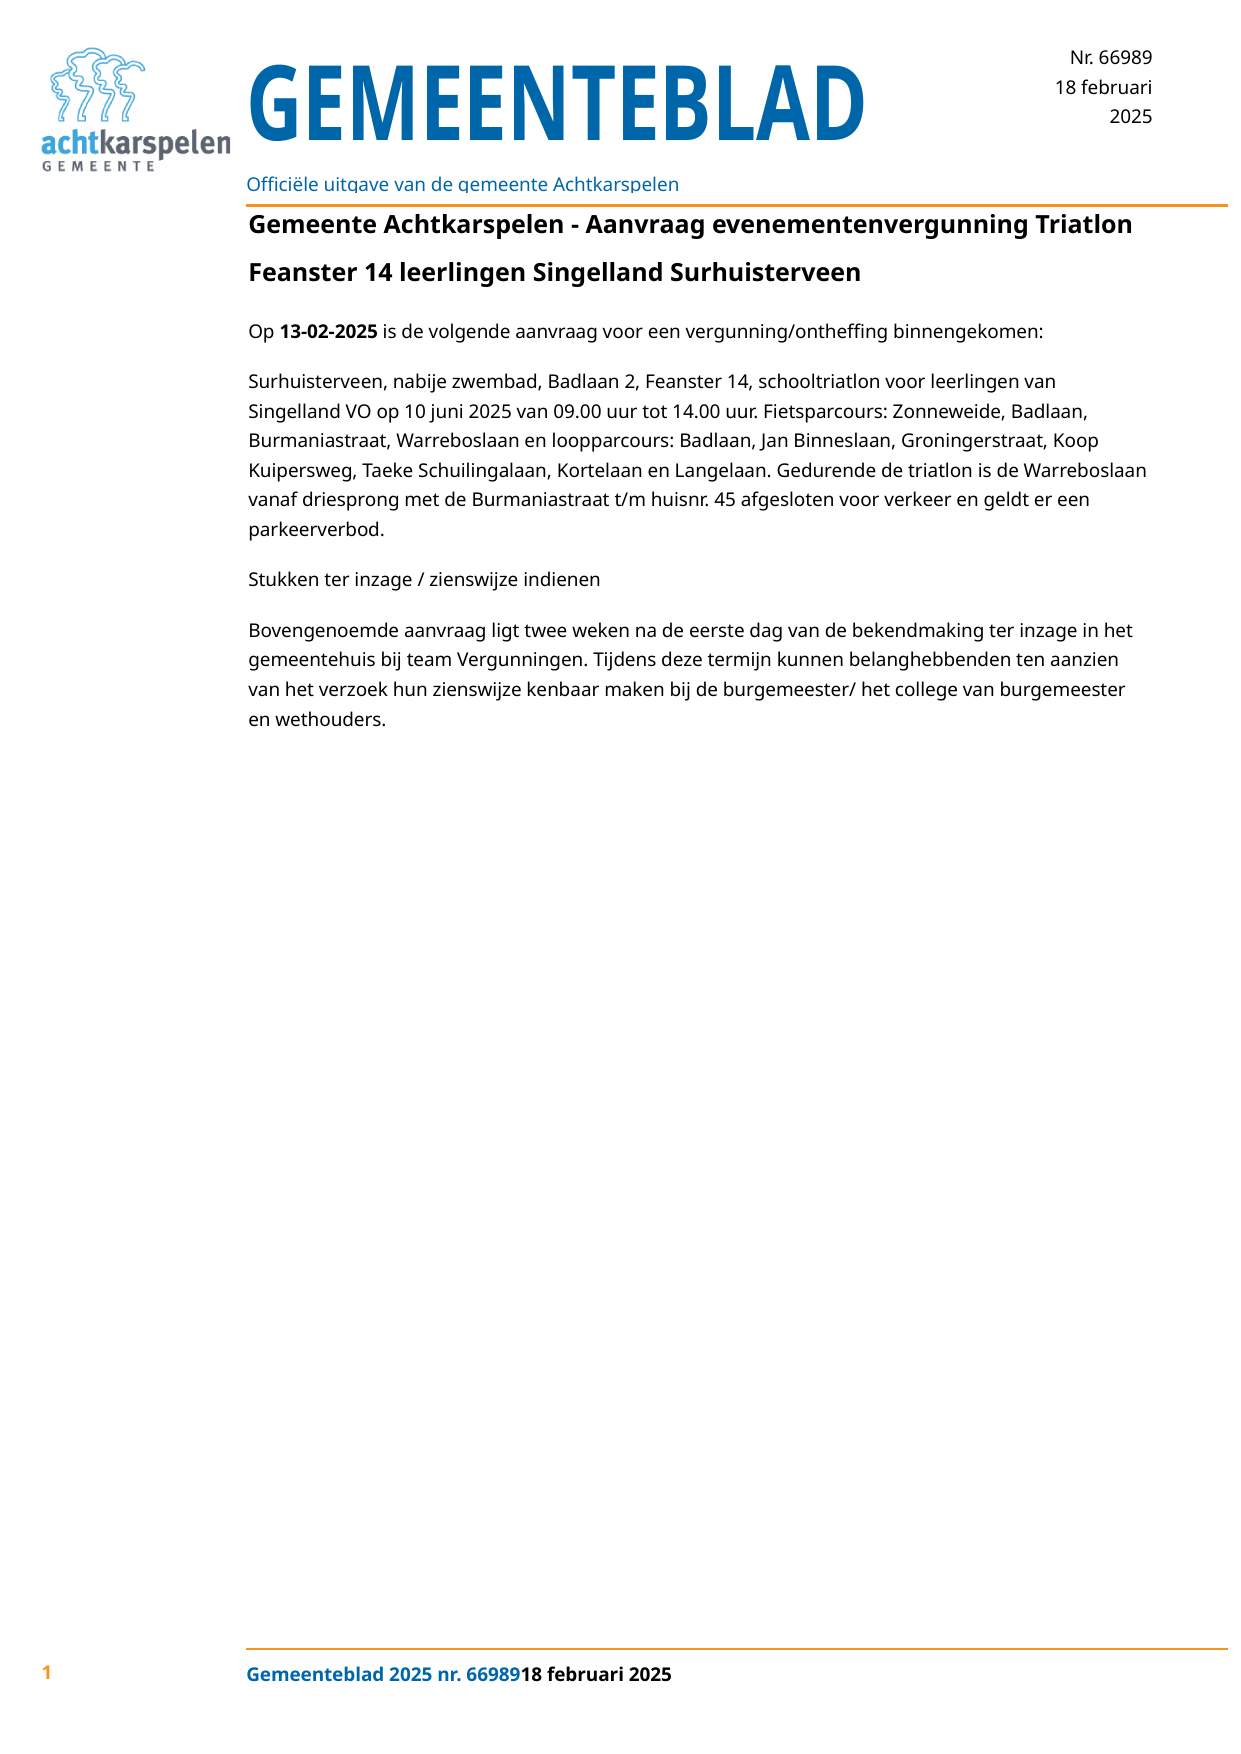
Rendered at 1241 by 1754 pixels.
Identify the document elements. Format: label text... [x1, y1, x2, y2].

text Surhuisterveen, nabije zwembad, Badlaan 2, Feanster 14, schooltriatlon voor leerlingen van Singelland VO op 10 juni 2025 van 09.00 uur tot 14.00 uur. Fietsparcours: Zonneweide, Badlaan, Burmaniastraat, Warreboslaan en loopparcours: Badlaan, Jan Binneslaan, Groningerstraat, Koop Kuipersweg, Taeke Schuilingalaan, Kortelaan en Langelaan. Gedurende de triatlon is de Warreboslaan vanaf driesprong met de Burmaniastraat t/m huisnr. 45 afgesloten voor verkeer en geldt er een parkeerverbod. [248, 368, 1152, 542]
picture [41, 47, 231, 172]
text Op 13-02-2025 is de volgende aanvraag voor een vergunning/ontheffing binnengekomen: [248, 318, 1152, 344]
text Bovengenoemde aanvraag ligt twee weken na de eerste dag van de bekendmaking ter inzage in het gemeentehuis bij team Vergunningen. Tijdens deze termijn kunnen belanghebbenden ten aanzien van het verzoek hun zienswijze kenbaar maken bij de burgemeester/ het college van burgemeester en wethouders. [248, 617, 1152, 732]
text Gemeente Achtkarspelen - Aanvraag evenementenvergunning Triatlon Feanster 14 leerlingen Singelland Surhuisterveen [248, 207, 1152, 288]
text Stukken ter inzage / zienswijze indienen [248, 567, 1152, 592]
